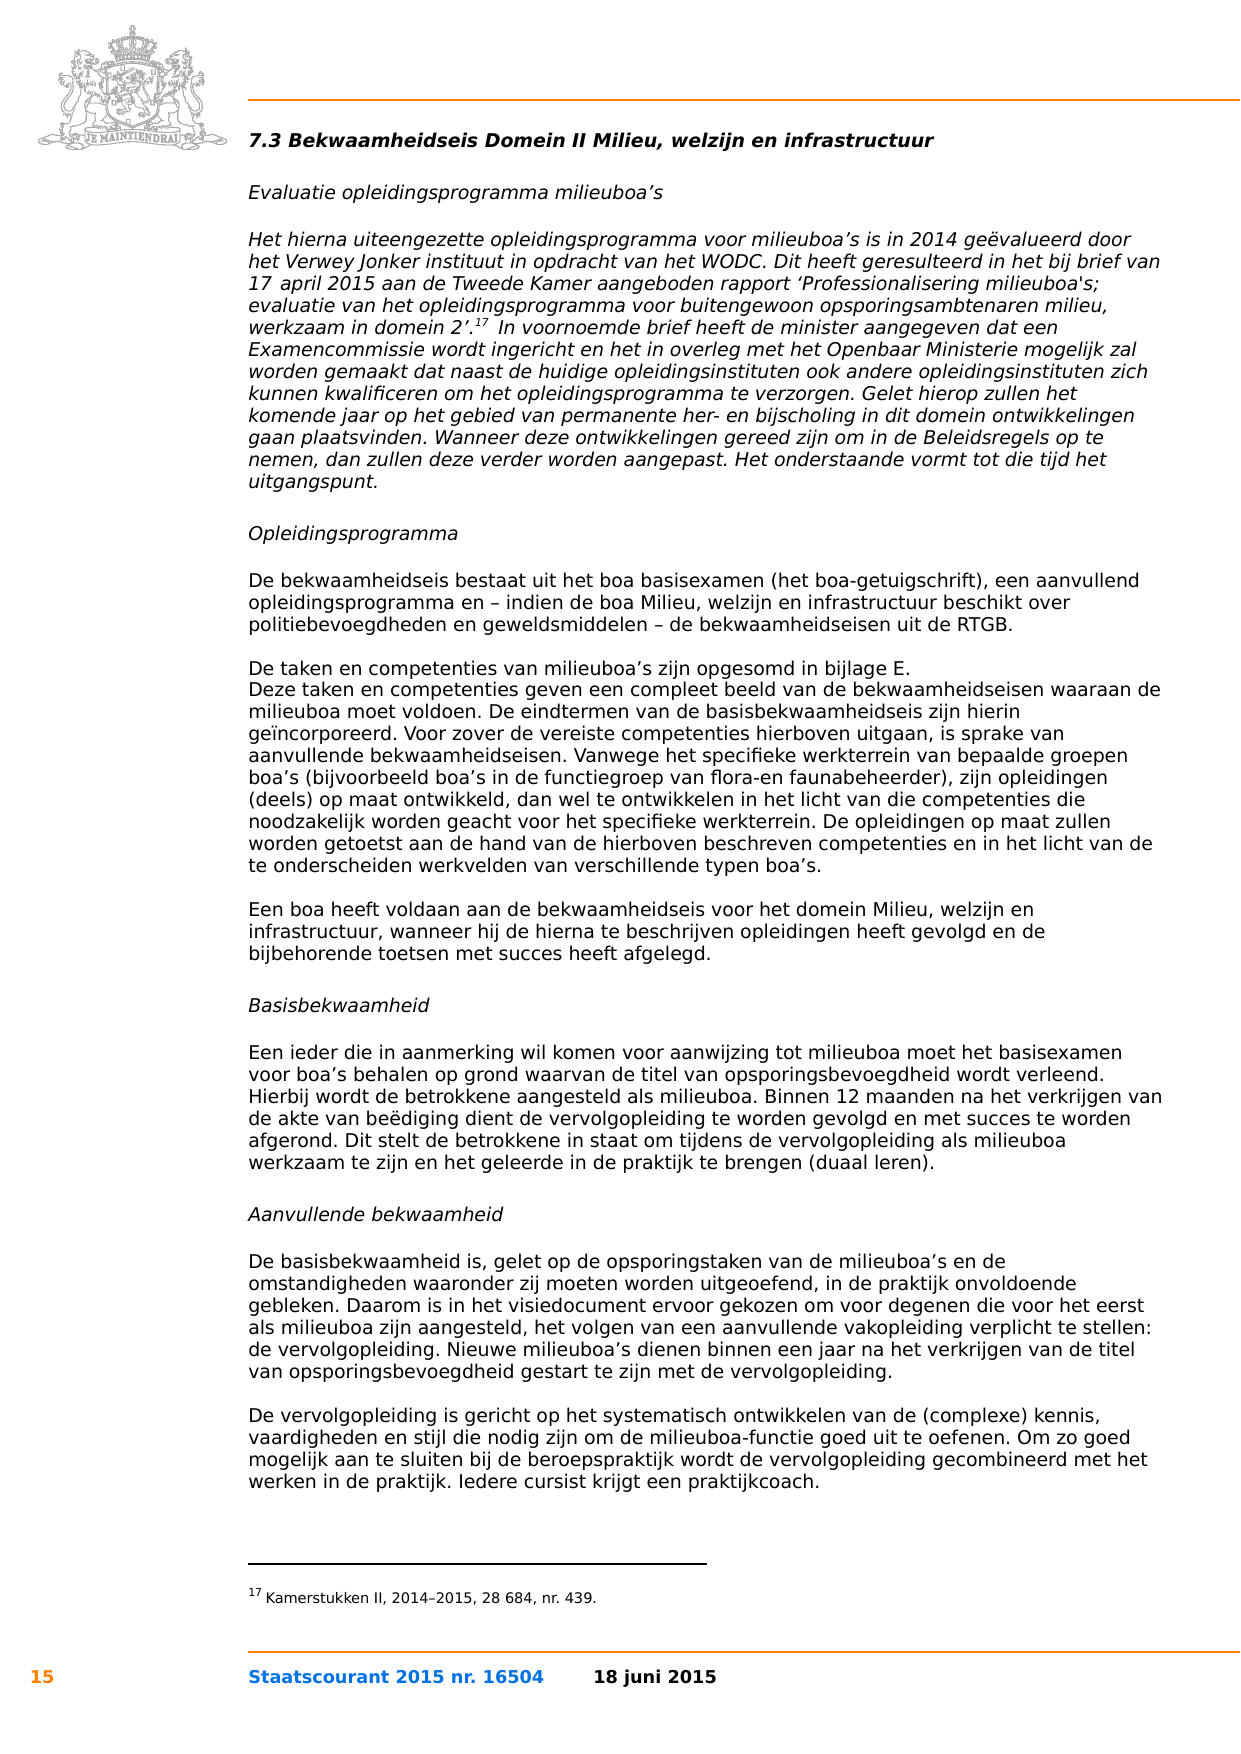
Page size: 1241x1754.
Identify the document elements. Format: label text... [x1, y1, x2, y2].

subtitle Opleidingsprogramma [248, 523, 1163, 544]
subtitle 7.3 Bekwaamheidseis Domein II Milieu, welzijn en infrastructuur [248, 130, 1163, 152]
text Een boa heeft voldaan aan de bekwaamheidseis voor het domein Milieu, welzijn en infrastructuur, wanneer hij de hierna te beschrijven opleidingen heeft gevolgd en de bijbehorende toetsen met succes heeft afgelegd. [248, 899, 1163, 965]
text De bekwaamheidseis bestaat uit het boa basisexamen (het boa-getuigschrift), een aanvullend opleidingsprogramma en – indien de boa Milieu, welzijn en infrastructuur beschikt over politiebevoegdheden en geweldsmiddelen – de bekwaamheidseisen uit de RTGB. [248, 569, 1163, 636]
picture [38, 25, 227, 150]
subtitle Evaluatie opleidingsprogramma milieuboa’s [248, 182, 1163, 204]
text Deze taken en competenties geven een compleet beeld van de bekwaamheidseisen waaraan de milieuboa moet voldoen. De eindtermen van de basisbekwaamheidseis zijn hierin geïncorporeerd. Voor zover de vereiste competenties hierboven uitgaan, is sprake van aanvullende bekwaamheidseisen. Vanwege het specifieke werkterrein van bepaalde groepen boa’s (bijvoorbeeld boa’s in de functiegroep van flora-en faunabeheerder), zijn opleidingen (deels) op maat ontwikkeld, dan wel te ontwikkelen in het licht van die competenties die noodzakelijk worden geacht voor het specifieke werkterrein. De opleidingen op maat zullen worden getoetst aan de hand van de hierboven beschreven competenties en in het licht van de te onderscheiden werkvelden van verschillende typen boa’s. [248, 679, 1163, 877]
text De vervolgopleiding is gericht op het systematisch ontwikkelen van de (complexe) kennis, vaardigheden en stijl die nodig zijn om de milieuboa-functie goed uit te oefenen. Om zo goed mogelijk aan te sluiten bij de beroepspraktijk wordt de vervolgopleiding gecombineerd met het werken in de praktijk. Iedere cursist krijgt een praktijkcoach. [248, 1404, 1163, 1492]
text De basisbekwaamheid is, gelet op de opsporingstaken van de milieuboa’s en de omstandigheden waaronder zij moeten worden uitgeoefend, in de praktijk onvoldoende gebleken. Daarom is in het visiedocument ervoor gekozen om voor degenen die voor het eerst als milieuboa zijn aangesteld, het volgen van een aanvullende vakopleiding verplicht te stellen: de vervolgopleiding. Nieuwe milieuboa’s dienen binnen een jaar na het verkrijgen van de titel van opsporingsbevoegdheid gestart te zijn met de vervolgopleiding. [248, 1251, 1163, 1383]
subtitle Basisbekwaamheid [248, 995, 1163, 1017]
text Het hierna uiteengezette opleidingsprogramma voor milieuboa’s is in 2014 geëvalueerd door het Verwey Jonker instituut in opdracht van het WODC. Dit heeft geresulteerd in het bij brief van 17 april 2015 aan de Tweede Kamer aangeboden rapport ‘Professionalisering milieuboa's; evaluatie van het opleidingsprogramma voor buitengewoon opsporingsambtenaren milieu, werkzaam in domein 2’. In voornoemde brief heeft de minister aangegeven dat een Examencommissie wordt ingericht en het in overleg met het Openbaar Ministerie mogelijk zal worden gemaakt dat naast de huidige opleidingsinstituten ook andere opleidingsinstituten zich kunnen kwalificeren om het opleidingsprogramma te verzorgen. Gelet hierop zullen het komende jaar op het gebied van permanente her- en bijscholing in dit domein ontwikkelingen gaan plaatsvinden. Wanneer deze ontwikkelingen gereed zijn om in de Beleidsregels op te nemen, dan zullen deze verder worden aangepast. Het onderstaande vormt tot die tijd het uitgangspunt. [248, 229, 1163, 493]
subtitle Aanvullende bekwaamheid [248, 1204, 1163, 1226]
text De taken en competenties van milieuboa’s zijn opgesomd in bijlage E. [248, 657, 1163, 679]
text Een ieder die in aanmerking wil komen voor aanwijzing tot milieuboa moet het basisexamen voor boa’s behalen op grond waarvan de titel van opsporingsbevoegdheid wordt verleend. Hierbij wordt de betrokkene aangesteld als milieuboa. Binnen 12 maanden na het verkrijgen van de akte van beëdiging dient de vervolgopleiding te worden gevolgd en met succes te worden afgerond. Dit stelt de betrokkene in staat om tijdens de vervolgopleiding als milieuboa werkzaam te zijn en het geleerde in de praktijk te brengen (duaal leren). [248, 1042, 1163, 1174]
text Kamerstukken II, 2014–2015, 28 684, nr. 439. [248, 1586, 1163, 1608]
